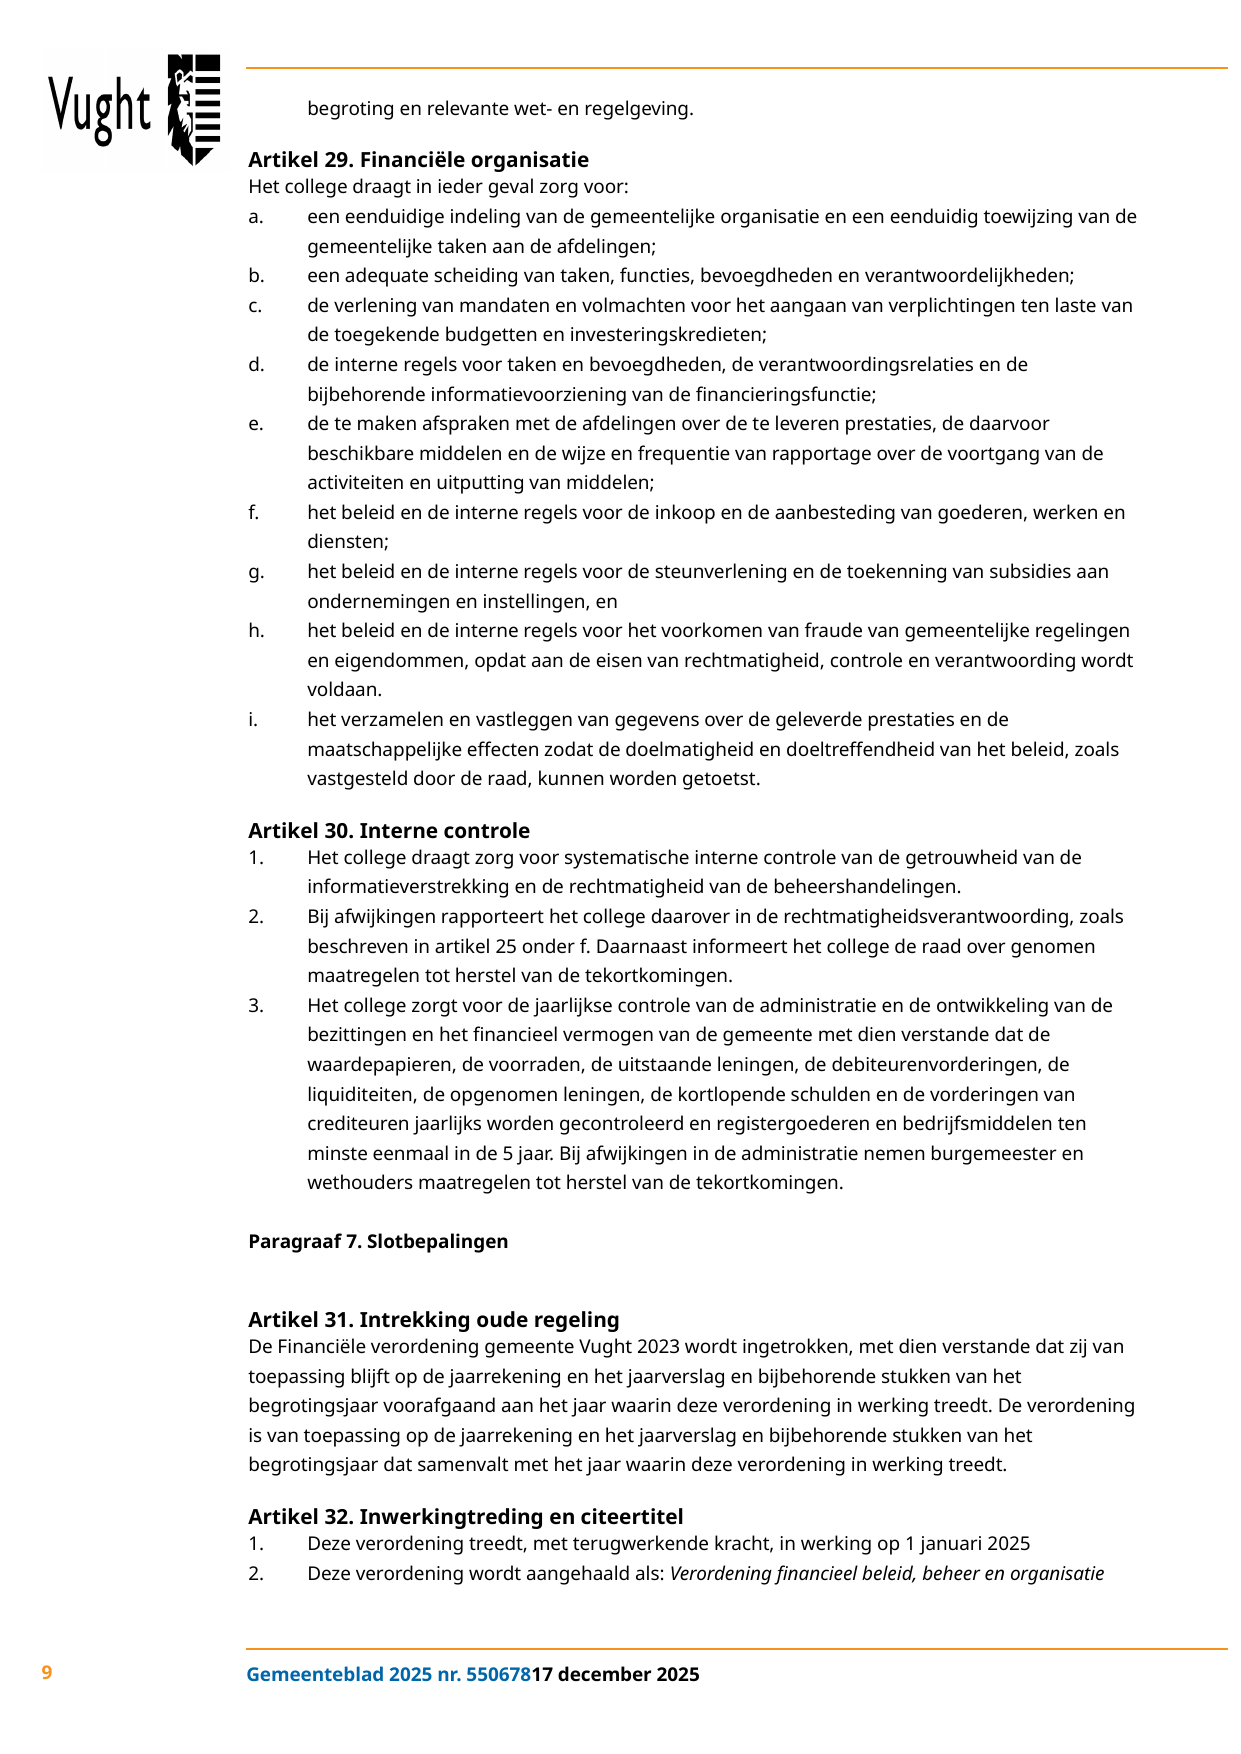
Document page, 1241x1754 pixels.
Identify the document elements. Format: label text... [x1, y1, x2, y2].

list een adequate scheiding van taken, functies, bevoegdheden en verantwoordelijkheden; [248, 262, 1152, 288]
list het beleid en de interne regels voor de steunverlening en de toekenning van subsidies aan ondernemingen en instellingen, en [248, 558, 1152, 613]
list een eenduidige indeling van de gemeentelijke organisatie en een eenduidig toewijzing van de gemeentelijke taken aan de afdelingen; [248, 203, 1152, 258]
list de interne regels voor taken en bevoegdheden, de verantwoordingsrelaties en de bijbehorende informatievoorziening van de financieringsfunctie; [248, 351, 1152, 406]
list Bij afwijkingen rapporteert het college daarover in de rechtmatigheidsverantwoording, zoals beschreven in artikel 25 onder f. Daarnaast informeert het college de raad over genomen maatregelen tot herstel van de tekortkomingen. [248, 903, 1152, 988]
list de te maken afspraken met de afdelingen over de te leveren prestaties, de daarvoor beschikbare middelen en de wijze en frequentie van rapportage over de voortgang van de activiteiten en uitputting van middelen; [248, 410, 1152, 495]
text Artikel 32. Inwerkingtreding en citeertitel [248, 1502, 1152, 1531]
list het beleid en de interne regels voor de inkoop en de aanbesteding van goederen, werken en diensten; [248, 499, 1152, 554]
list de verlening van mandaten en volmachten voor het aangaan van verplichtingen ten laste van de toegekende budgetten en investeringskredieten; [248, 292, 1152, 347]
text Paragraaf 7. Slotbepalingen [248, 1229, 1152, 1254]
list Deze verordening treedt, met terugwerkende kracht, in werking op 1 januari 2025 [248, 1531, 1152, 1556]
text Artikel 31. Intrekking oude regeling [248, 1305, 1152, 1333]
list Het college zorgt voor de jaarlijkse controle van de administratie en de ontwikkeling van de bezittingen en het financieel vermogen van de gemeente met dien verstande dat de waardepapieren, de voorraden, de uitstaande leningen, de debiteurenvorderingen, de liquiditeiten, de opgenomen leningen, de kortlopende schulden en de vorderingen van crediteuren jaarlijks worden gecontroleerd en registergoederen en bedrijfsmiddelen ten minste eenmaal in de 5 jaar. Bij afwijkingen in de administratie nemen burgemeester en wethouders maatregelen tot herstel van de tekortkomingen. [248, 992, 1152, 1195]
text De Financiële verordening gemeente Vught 2023 wordt ingetrokken, met dien verstande dat zij van toepassing blijft op de jaarrekening en het jaarverslag en bijbehorende stukken van het begrotingsjaar voorafgaand aan het jaar waarin deze verordening in werking treedt. De verordening is van toepassing op de jaarrekening en het jaarverslag en bijbehorende stukken van het begrotingsjaar dat samenvalt met het jaar waarin deze verordening in werking treedt. [248, 1333, 1152, 1477]
list begroting en relevante wet- en regelgeving. [248, 95, 1152, 121]
list het beleid en de interne regels voor het voorkomen van fraude van gemeentelijke regelingen en eigendommen, opdat aan de eisen van rechtmatigheid, controle en verantwoording wordt voldaan. [248, 617, 1152, 702]
list Deze verordening wordt aangehaald als: Verordening financieel beleid, beheer en organisatie [248, 1560, 1152, 1586]
text Artikel 30. Interne controle [248, 816, 1152, 844]
picture [41, 47, 231, 172]
list Het college draagt zorg voor systematische interne controle van de getrouwheid van de informatieverstrekking en de rechtmatigheid van de beheershandelingen. [248, 844, 1152, 899]
list het verzamelen en vastleggen van gegevens over de geleverde prestaties en de maatschappelijke effecten zodat de doelmatigheid en doeltreffendheid van het beleid, zoals vastgesteld door de raad, kunnen worden getoetst. [248, 706, 1152, 791]
text Het college draagt in ieder geval zorg voor: [248, 174, 1152, 199]
text Artikel 29. Financiële organisatie [248, 145, 1152, 174]
